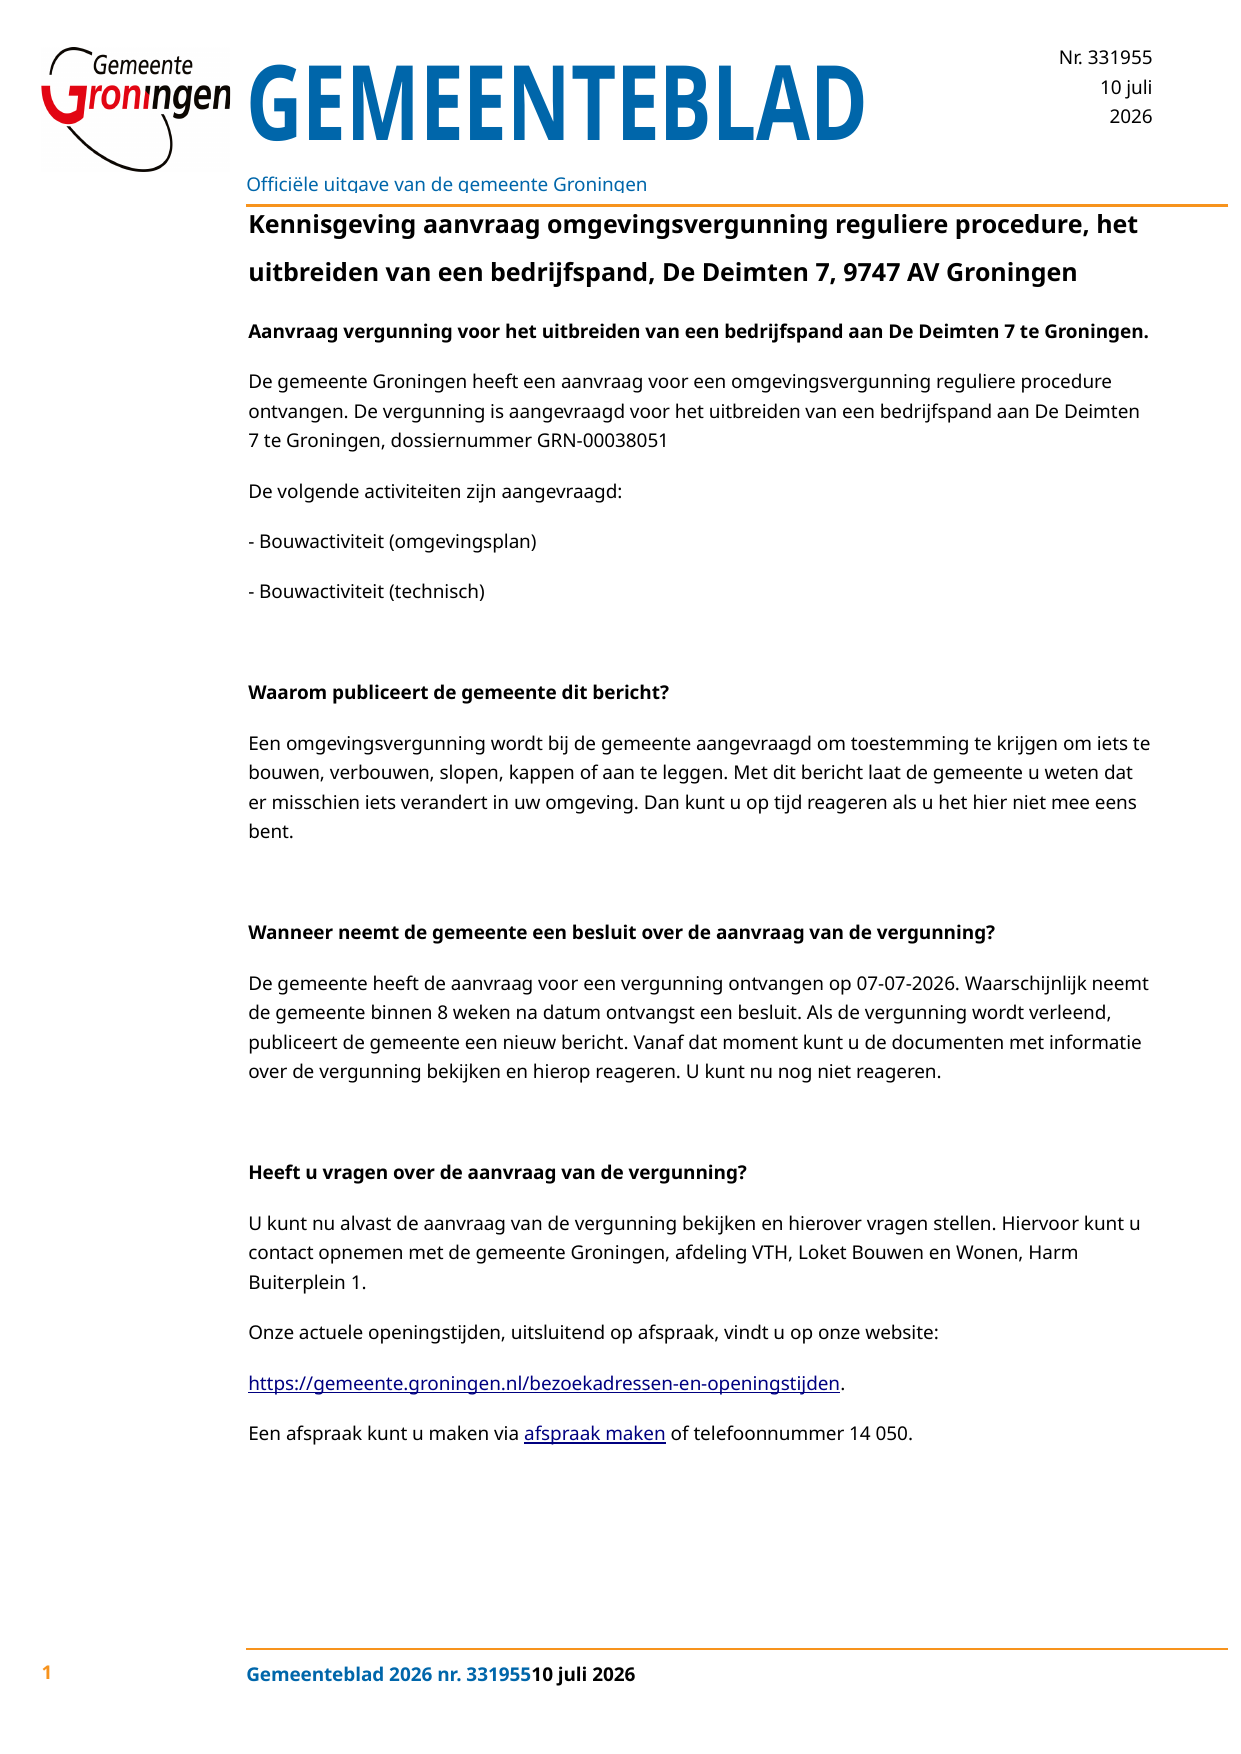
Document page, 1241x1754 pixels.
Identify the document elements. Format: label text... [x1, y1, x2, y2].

text Waarom publiceert de gemeente dit bericht? [248, 679, 1152, 705]
text Een omgevingsvergunning wordt bij de gemeente aangevraagd om toestemming te krijgen om iets te bouwen, verbouwen, slopen, kappen of aan te leggen. Met dit bericht laat de gemeente u weten dat er misschien iets verandert in uw omgeving. Dan kunt u op tijd reageren als u het hier niet mee eens bent. [248, 730, 1152, 844]
text Onze actuele openingstijden, uitsluitend op afspraak, vindt u op onze website: [248, 1319, 1152, 1345]
text De volgende activiteiten zijn aangevraagd: [248, 478, 1152, 504]
text https://gemeente.groningen.nl/bezoekadressen-en-openingstijden. [248, 1370, 1152, 1396]
text Een afspraak kunt u maken via afspraak maken of telefoonnummer 14 050. [248, 1420, 1152, 1446]
picture [41, 47, 231, 172]
text U kunt nu alvast de aanvraag van de vergunning bekijken en hierover vragen stellen. Hiervoor kunt u contact opnemen met de gemeente Groningen, afdeling VTH, Loket Bouwen en Wonen, Harm Buiterplein 1. [248, 1210, 1152, 1295]
text Kennisgeving aanvraag omgevingsvergunning reguliere procedure, het uitbreiden van een bedrijfspand, De Deimten 7, 9747 AV Groningen [248, 207, 1152, 288]
text De gemeente Groningen heeft een aanvraag voor een omgevingsvergunning reguliere procedure ontvangen. De vergunning is aangevraagd voor het uitbreiden van een bedrijfspand aan De Deimten 7 te Groningen, dossiernummer GRN-00038051 [248, 368, 1152, 453]
text - Bouwactiviteit (technisch) [248, 579, 1152, 604]
text - Bouwactiviteit (omgevingsplan) [248, 528, 1152, 554]
text Wanneer neemt de gemeente een besluit over de aanvraag van de vergunning? [248, 919, 1152, 945]
text De gemeente heeft de aanvraag voor een vergunning ontvangen op 07-07-2026. Waarschijnlijk neemt de gemeente binnen 8 weken na datum ontvangst een besluit. Als de vergunning wordt verleend, publiceert de gemeente een nieuw bericht. Vanaf dat moment kunt u de documenten met informatie over de vergunning bekijken en hierop reageren. U kunt nu nog niet reageren. [248, 970, 1152, 1084]
text Heeft u vragen over de aanvraag van de vergunning? [248, 1159, 1152, 1185]
text Aanvraag vergunning voor het uitbreiden van een bedrijfspand aan De Deimten 7 te Groningen. [248, 318, 1152, 344]
